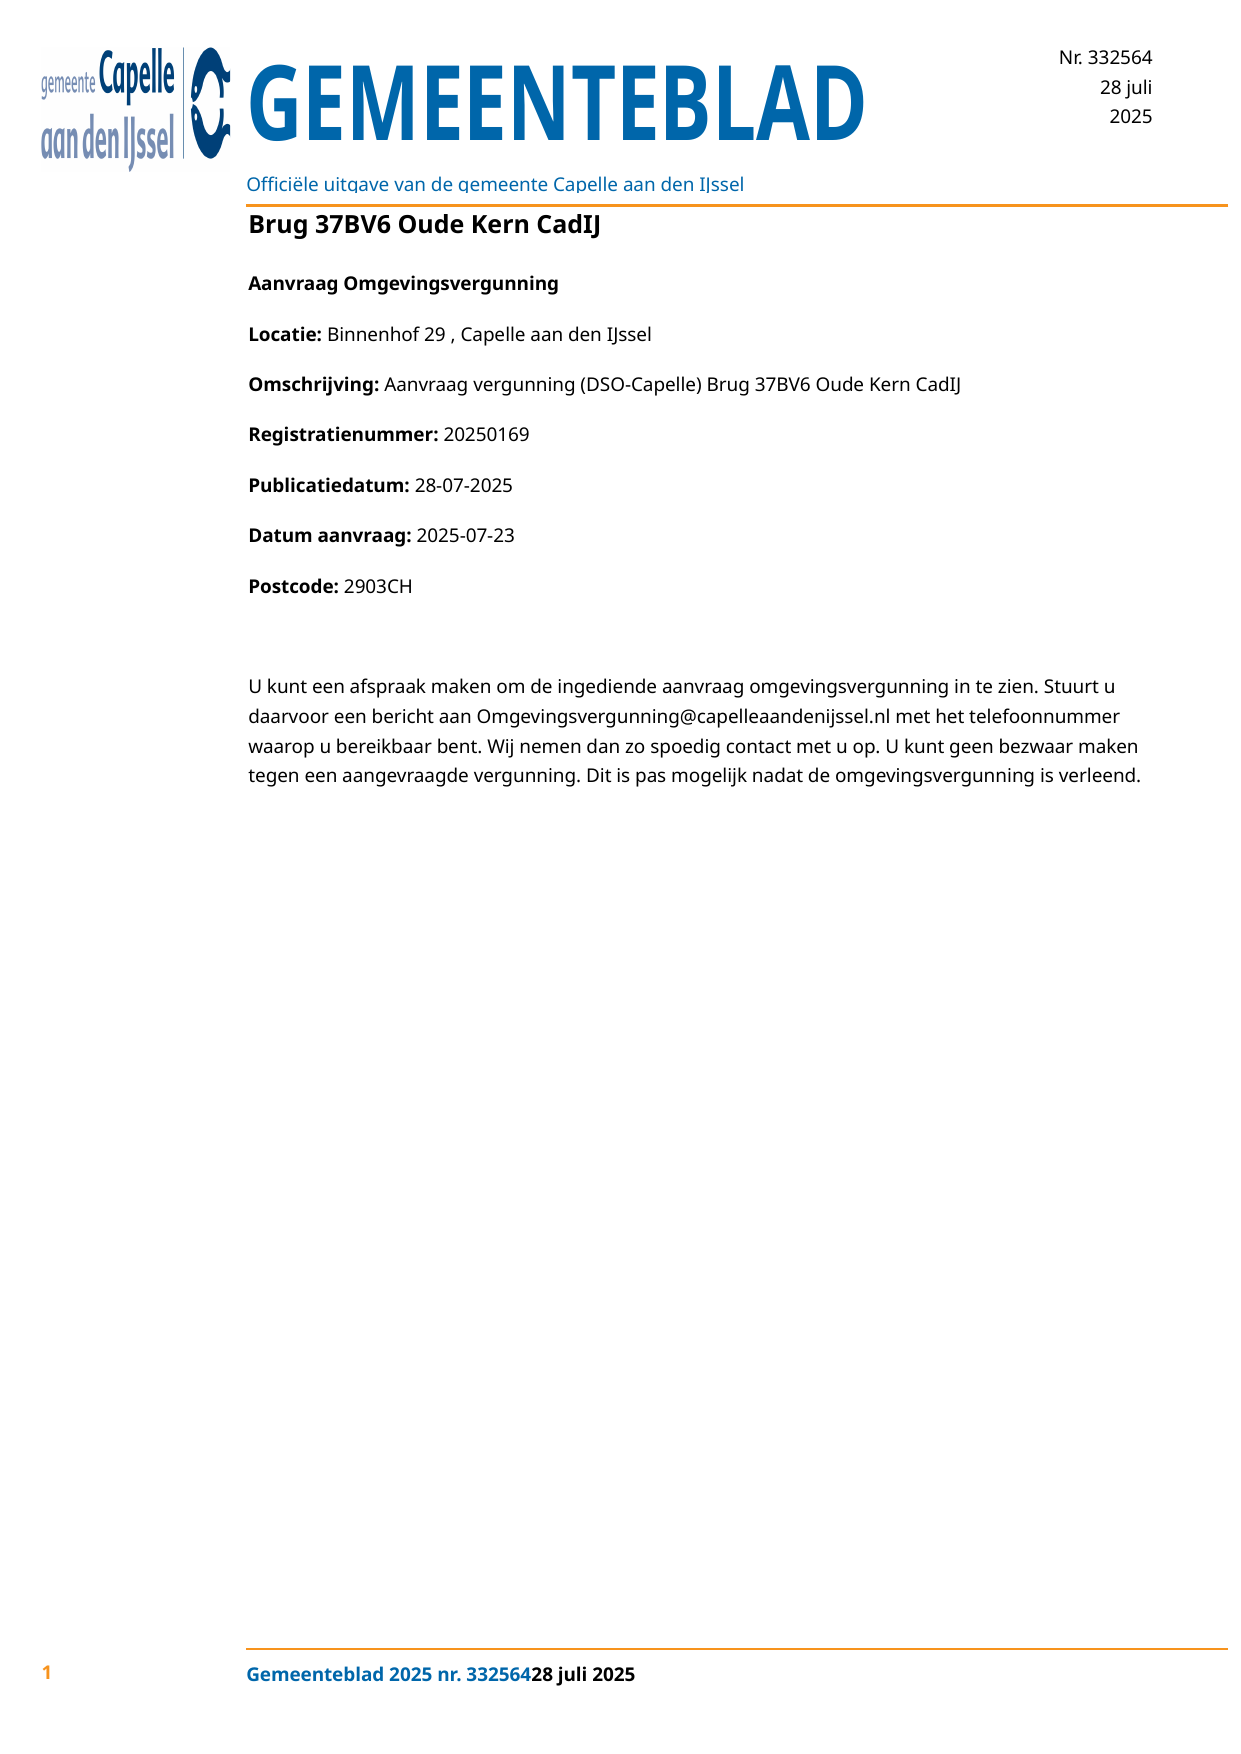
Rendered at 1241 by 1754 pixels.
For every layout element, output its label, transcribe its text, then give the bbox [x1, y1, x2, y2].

text Postcode: 2903CH [248, 573, 1152, 598]
text Datum aanvraag: 2025-07-23 [248, 522, 1152, 548]
text Omschrijving: Aanvraag vergunning (DSO-Capelle) Brug 37BV6 Oude Kern CadIJ [248, 371, 1152, 397]
text Registratienummer: 20250169 [248, 422, 1152, 447]
text Aanvraag Omgevingsvergunning [248, 270, 1152, 296]
text Brug 37BV6 Oude Kern CadIJ [248, 207, 1152, 241]
text Locatie: Binnenhof 29 , Capelle aan den IJssel [248, 321, 1152, 346]
text U kunt een afspraak maken om de ingediende aanvraag omgevingsvergunning in te zien. Stuurt u daarvoor een bericht aan Omgevingsvergunning@capelleaandenijssel.nl met het telefoonnummer waarop u bereikbaar bent. Wij nemen dan zo spoedig contact met u op. U kunt geen bezwaar maken tegen een aangevraagde vergunning. Dit is pas mogelijk nadat de omgevingsvergunning is verleend. [248, 674, 1152, 788]
text Publicatiedatum: 28-07-2025 [248, 472, 1152, 498]
picture [41, 47, 231, 172]
